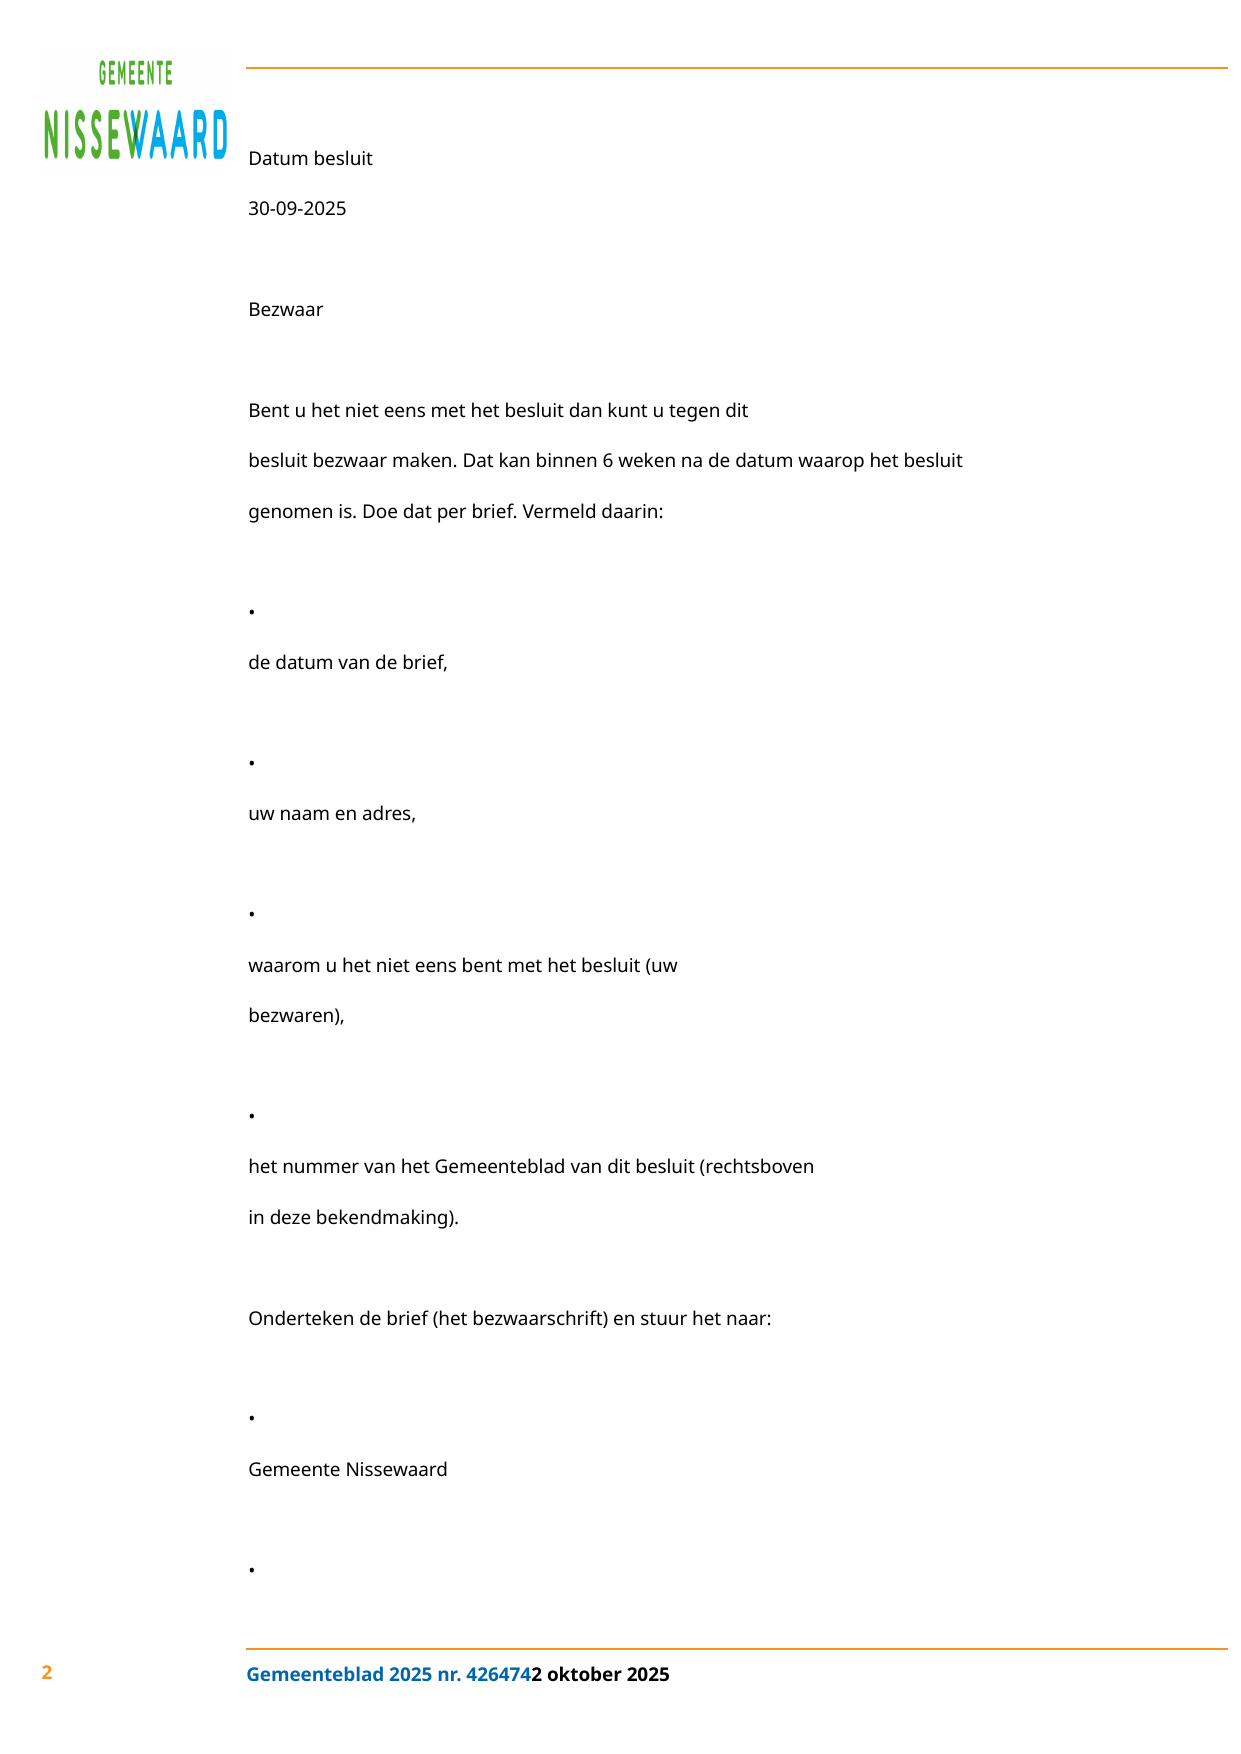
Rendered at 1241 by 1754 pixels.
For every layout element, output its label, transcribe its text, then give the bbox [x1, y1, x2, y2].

text besluit bezwaar maken. Dat kan binnen 6 weken na de datum waarop het besluit [248, 448, 1152, 473]
text • [248, 1557, 1152, 1583]
text Gemeente Nissewaard [248, 1456, 1152, 1482]
text bezwaren), [248, 1002, 1152, 1028]
text de datum van de brief, [248, 649, 1152, 675]
text Bezwaar [248, 296, 1152, 322]
text • [248, 901, 1152, 927]
picture [41, 47, 231, 172]
text uw naam en adres, [248, 801, 1152, 826]
text • [248, 1406, 1152, 1431]
text • [248, 750, 1152, 776]
text in deze bekendmaking). [248, 1204, 1152, 1230]
text Bent u het niet eens met het besluit dan kunt u tegen dit [248, 397, 1152, 423]
text genomen is. Doe dat per brief. Vermeld daarin: [248, 498, 1152, 524]
text Onderteken de brief (het bezwaarschrift) en stuur het naar: [248, 1305, 1152, 1331]
text Datum besluit [248, 145, 1152, 171]
text het nummer van het Gemeenteblad van dit besluit (rechtsboven [248, 1153, 1152, 1179]
text waarom u het niet eens bent met het besluit (uw [248, 952, 1152, 978]
text 30-09-2025 [248, 196, 1152, 221]
text • [248, 1103, 1152, 1129]
text • [248, 599, 1152, 625]
